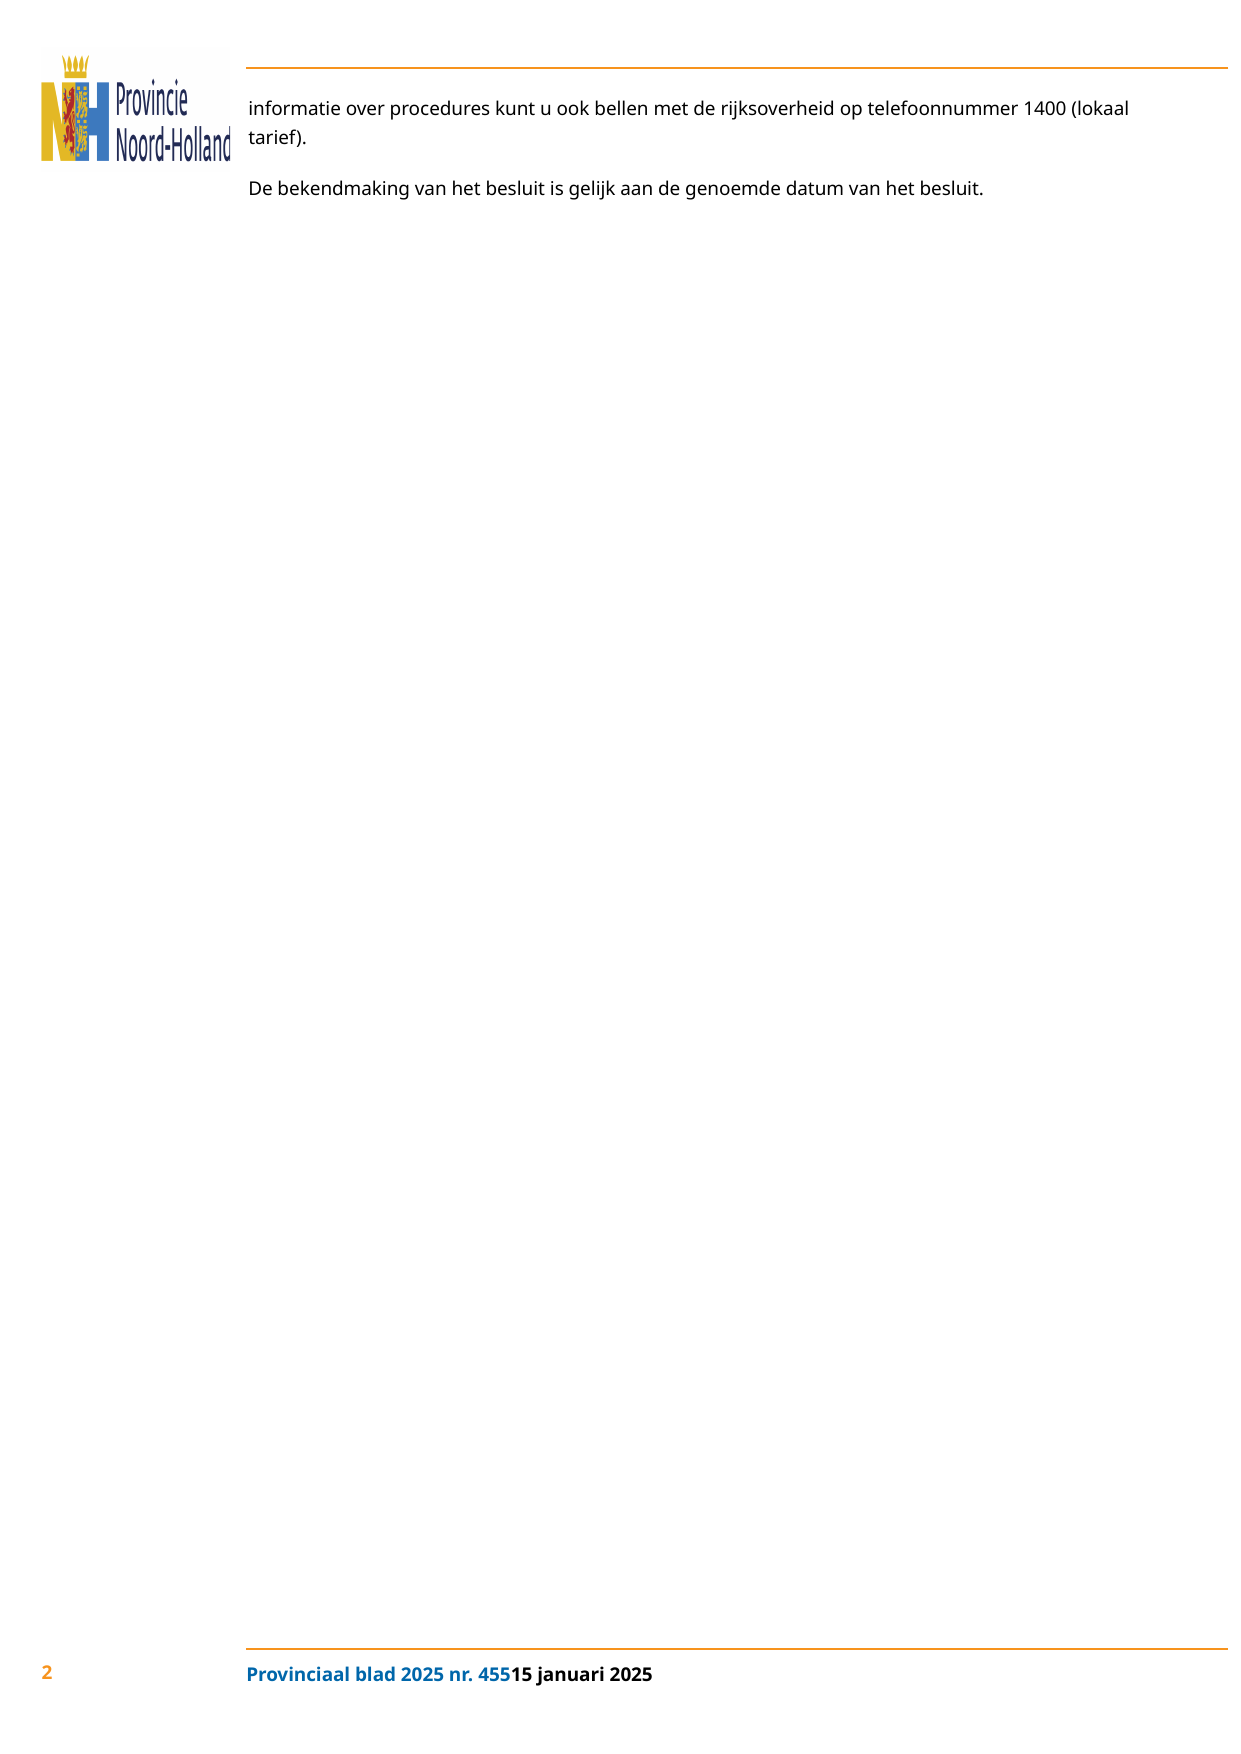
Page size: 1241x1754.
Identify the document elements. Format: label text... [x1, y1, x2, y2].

text informatie over procedures kunt u ook bellen met de rijksoverheid op telefoonnummer 1400 (lokaal tarief). [248, 95, 1152, 150]
text De bekendmaking van het besluit is gelijk aan de genoemde datum van het besluit. [248, 175, 1152, 201]
picture [41, 47, 231, 172]
